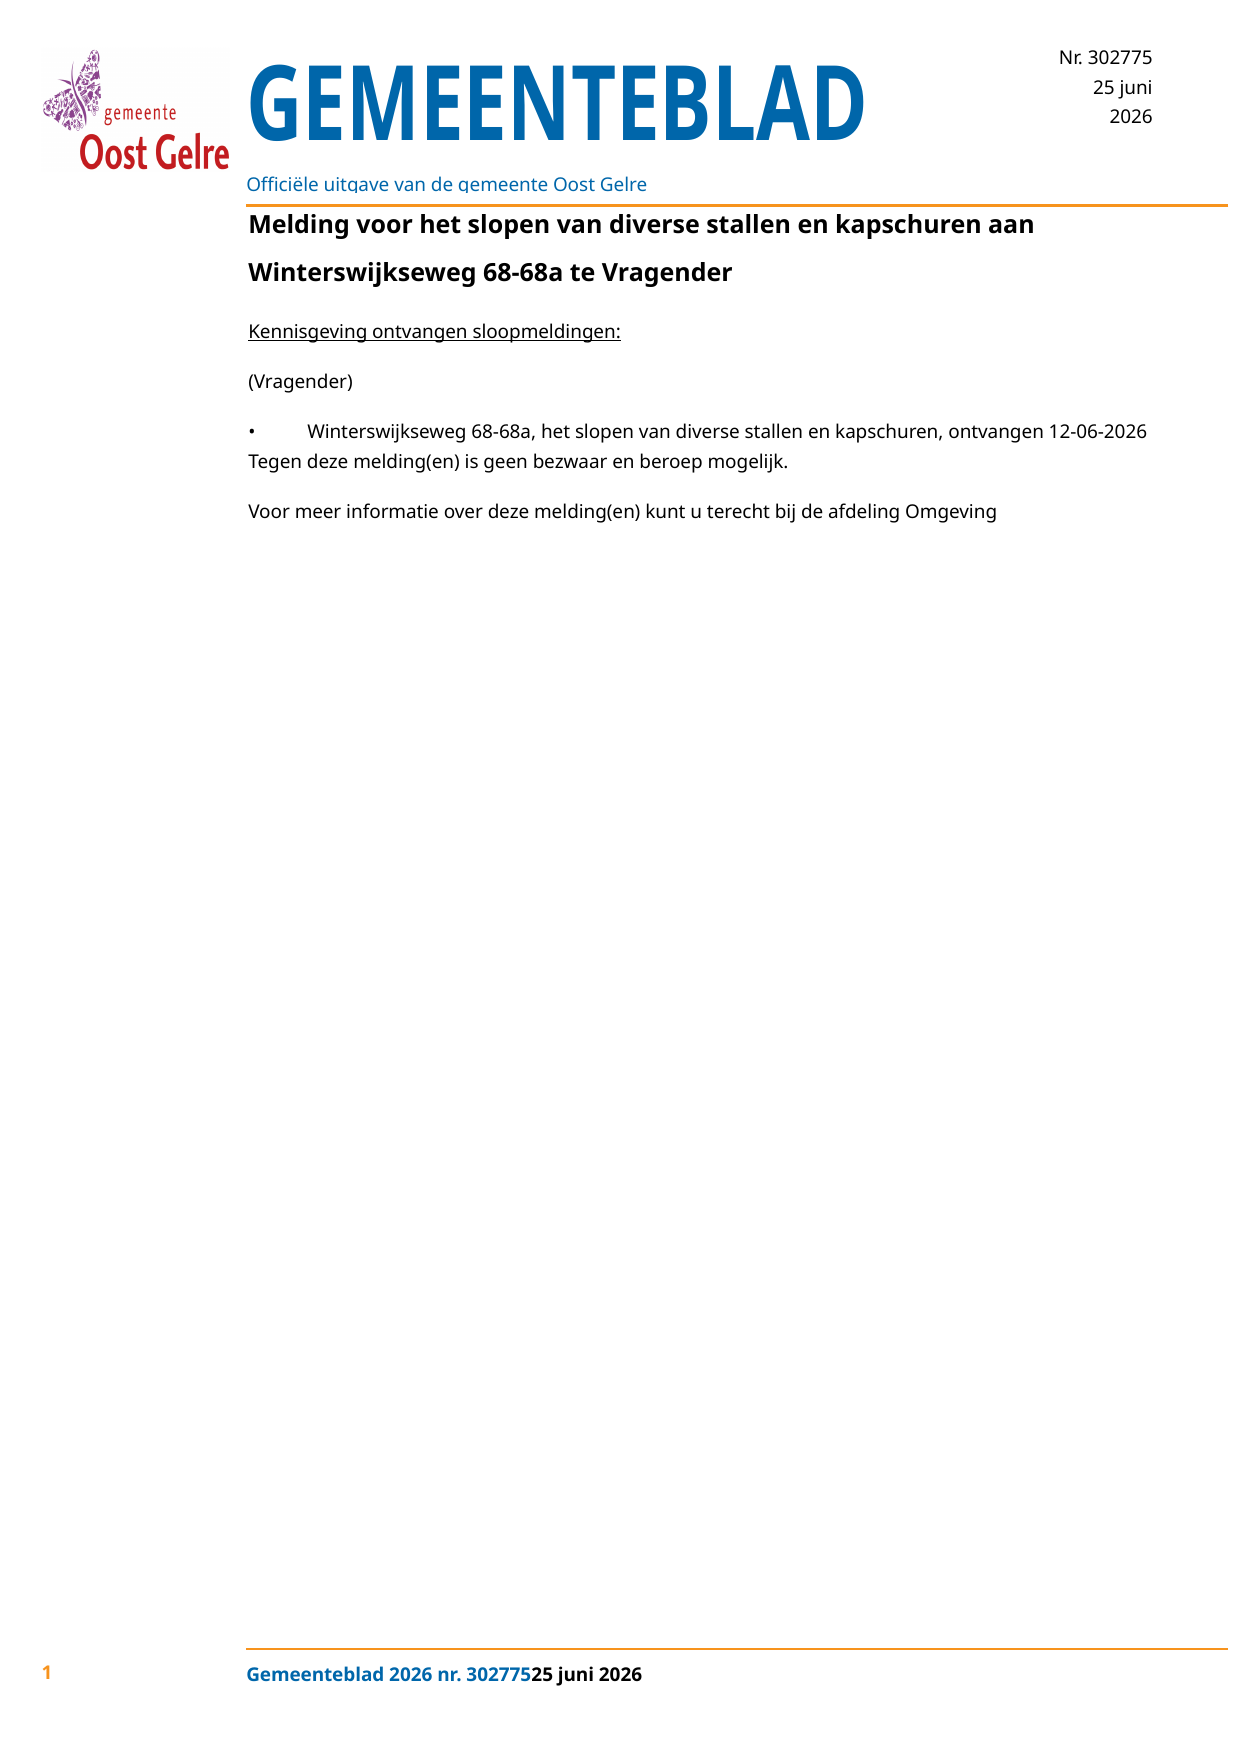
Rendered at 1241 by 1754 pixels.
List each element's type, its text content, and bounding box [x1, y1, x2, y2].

picture [41, 47, 231, 172]
text Kennisgeving ontvangen sloopmeldingen: [248, 318, 1152, 344]
text Voor meer informatie over deze melding(en) kunt u terecht bij de afdeling Omgeving [248, 499, 1152, 524]
text (Vragender) [248, 368, 1152, 394]
text Tegen deze melding(en) is geen bezwaar en beroep mogelijk. [248, 448, 1152, 474]
text Melding voor het slopen van diverse stallen en kapschuren aan Winterswijkseweg 68-68a te Vragender [248, 207, 1152, 288]
list Winterswijkseweg 68-68a, het slopen van diverse stallen en kapschuren, ontvangen 12-06-2026 [248, 419, 1152, 444]
